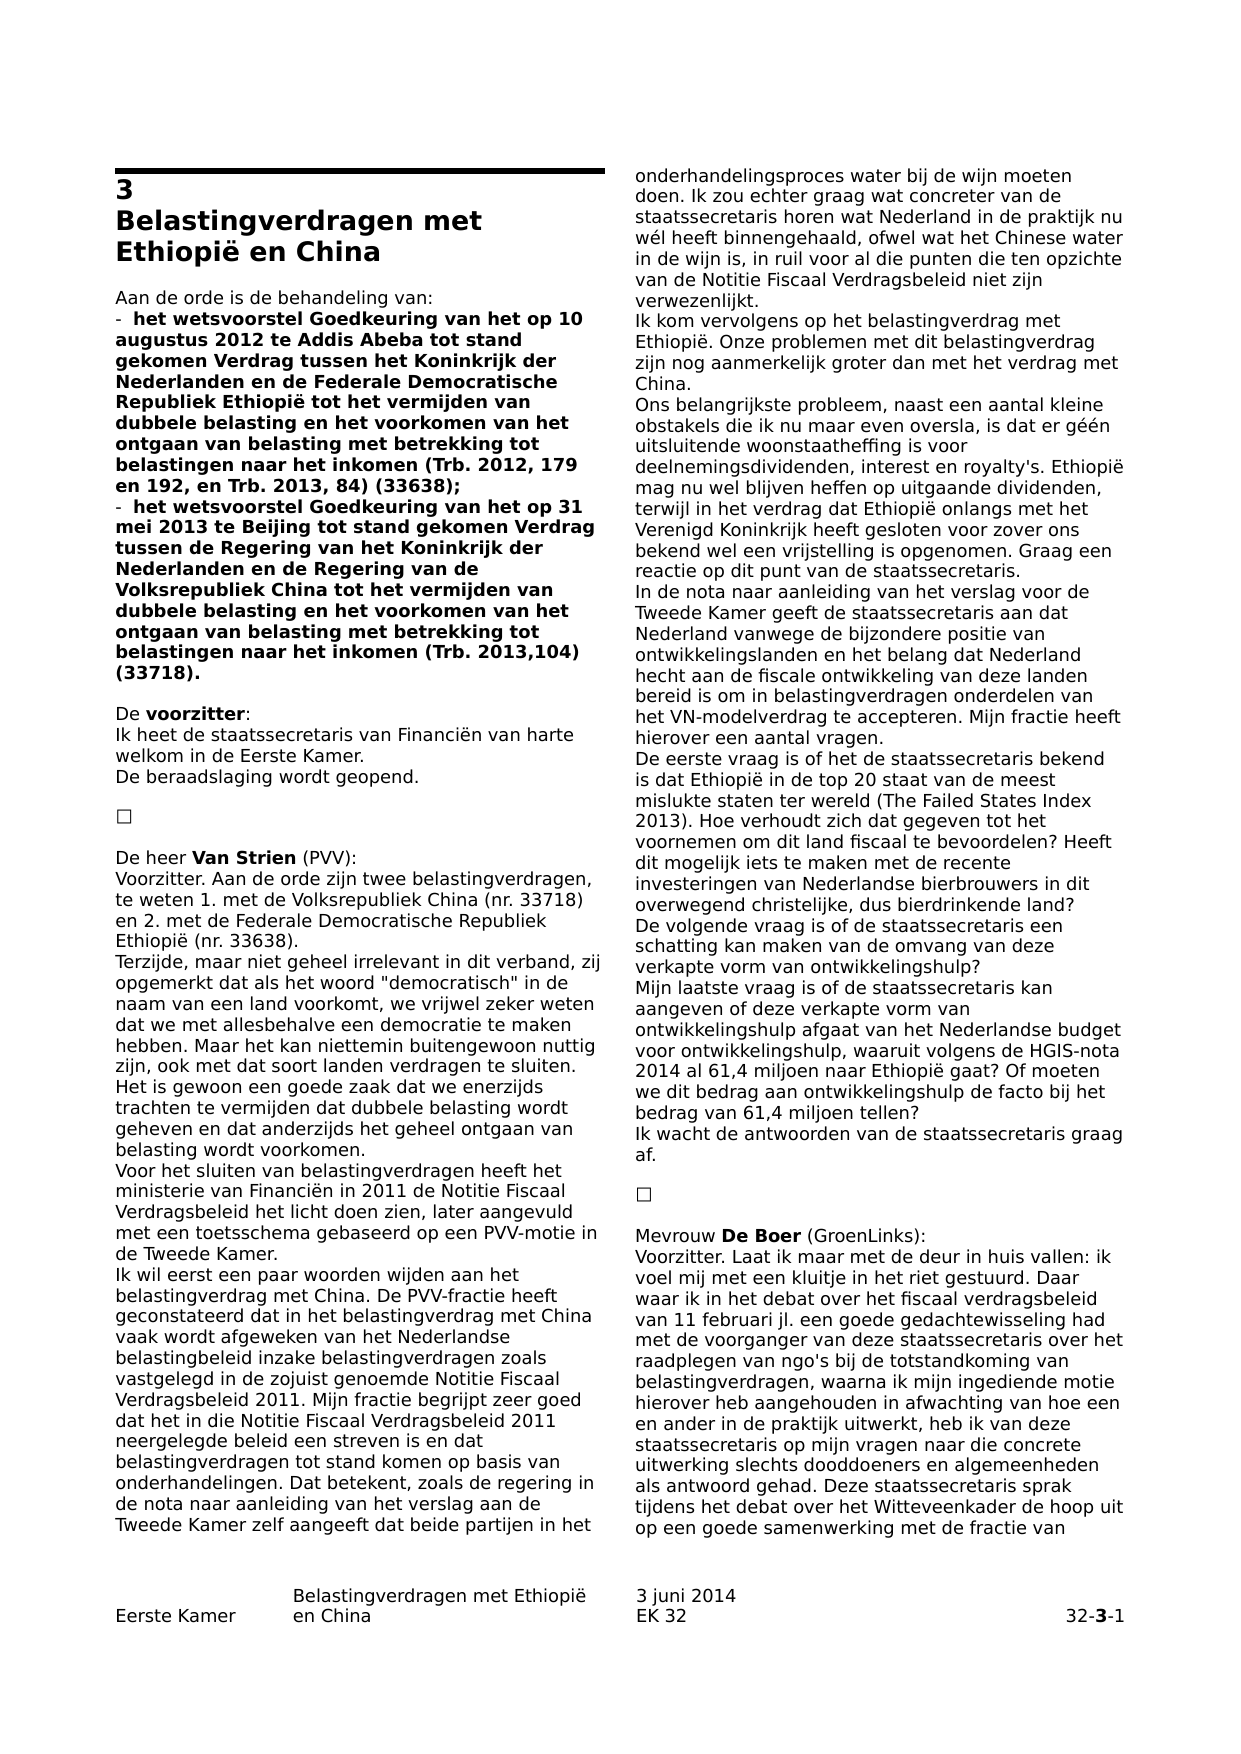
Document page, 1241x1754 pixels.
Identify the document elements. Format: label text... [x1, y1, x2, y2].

text De volgende vraag is of de staatssecretaris een schatting kan maken van de omvang van deze verkapte vorm van ontwikkelingshulp? [635, 915, 1125, 978]
text Ik wil eerst een paar woorden wijden aan het belastingverdrag met China. De PVV-fractie heeft geconstateerd dat in het belastingverdrag met China vaak wordt afgeweken van het Nederlandse belastingbeleid inzake belastingverdragen zoals vastgelegd in de zojuist genoemde Notitie Fiscaal Verdragsbeleid 2011. Mijn fractie begrijpt zeer goed dat het in die Notitie Fiscaal Verdragsbeleid 2011 neergelegde beleid een streven is en dat belastingverdragen tot stand komen op basis van onderhandelingen. Dat betekent, zoals de regering in de nota naar aanleiding van het verslag aan de Tweede Kamer zelf aangeeft dat beide partijen in het [115, 1264, 605, 1535]
text Voorzitter. Laat ik maar met de deur in huis vallen: ik voel mij met een kluitje in het riet gestuurd. Daar waar ik in het debat over het fiscaal verdragsbeleid van 11 februari jl. een goede gedachtewisseling had met de voorganger van deze staatssecretaris over het raadplegen van ngo's bij de totstandkoming van belastingverdragen, waarna ik mijn ingediende motie hierover heb aangehouden in afwachting van hoe een en ander in de praktijk uitwerkt, heb ik van deze staatssecretaris op mijn vragen naar die concrete uitwerking slechts dooddoeners en algemeenheden als antwoord gehad. Deze staatssecretaris sprak tijdens het debat over het Witteveenkader de hoop uit op een goede samenwerking met de fractie van [635, 1247, 1125, 1538]
list het wetsvoorstel Goedkeuring van het op 10 augustus 2012 te Addis Abeba tot stand gekomen Verdrag tussen het Koninkrijk der Nederlanden en de Federale Democratische Republiek Ethiopië tot het vermijden van dubbele belasting en het voorkomen van het ontgaan van belasting met betrekking tot belastingen naar het inkomen (Trb. 2012, 179 en 192, en Trb. 2013, 84) (33638); [115, 309, 605, 496]
text ⬜ [115, 807, 605, 828]
text Terzijde, maar niet geheel irrelevant in dit verband, zij opgemerkt dat als het woord "democratisch" in de naam van een land voorkomt, we vrijwel zeker weten dat we met allesbehalve een democratie te maken hebben. Maar het kan niettemin buitengewoon nuttig zijn, ook met dat soort landen verdragen te sluiten. Het is gewoon een goede zaak dat we enerzijds trachten te vermijden dat dubbele belasting wordt geheven en dat anderzijds het geheel ontgaan van belasting wordt voorkomen. [115, 952, 605, 1160]
text Voorzitter. Aan de orde zijn twee belastingverdragen, te weten 1. met de Volksrepubliek China (nr. 33718) en 2. met de Federale Democratische Republiek Ethiopië (nr. 33638). [115, 869, 605, 952]
text Mijn laatste vraag is of de staatssecretaris kan aangeven of deze verkapte vorm van ontwikkelingshulp afgaat van het Nederlandse budget voor ontwikkelingshulp, waaruit volgens de HGIS-nota 2014 al 61,4 miljoen naar Ethiopië gaat? Of moeten we dit bedrag aan ontwikkelingshulp de facto bij het bedrag van 61,4 miljoen tellen? [635, 978, 1125, 1124]
text De beraadslaging wordt geopend. [115, 766, 605, 787]
text Ik wacht de antwoorden van de staatssecretaris graag af. [635, 1124, 1125, 1165]
text Ik kom vervolgens op het belastingverdrag met Ethiopië. Onze problemen met dit belastingverdrag zijn nog aanmerkelijk groter dan met het verdrag met China. [635, 311, 1125, 394]
text ⬜ [635, 1185, 1125, 1206]
text onderhandelingsproces water bij de wijn moeten doen. Ik zou echter graag wat concreter van de staatssecretaris horen wat Nederland in de praktijk nu wél heeft binnengehaald, ofwel wat het Chinese water in de wijn is, in ruil voor al die punten die ten opzichte van de Notitie Fiscaal Verdragsbeleid niet zijn verwezenlijkt. [635, 165, 1125, 311]
text In de nota naar aanleiding van het verslag voor de Tweede Kamer geeft de staatssecretaris aan dat Nederland vanwege de bijzondere positie van ontwikkelingslanden en het belang dat Nederland hecht aan de fiscale ontwikkeling van deze landen bereid is om in belastingverdragen onderdelen van het VN-modelverdrag te accepteren. Mijn fractie heeft hierover een aantal vragen. [635, 582, 1125, 749]
list het wetsvoorstel Goedkeuring van het op 31 mei 2013 te Beijing tot stand gekomen Verdrag tussen de Regering van het Koninkrijk der Nederlanden en de Regering van de Volksrepubliek China tot het vermijden van dubbele belasting en het voorkomen van het ontgaan van belasting met betrekking tot belastingen naar het inkomen (Trb. 2013,104) (33718). [115, 496, 605, 684]
text Voor het sluiten van belastingverdragen heeft het ministerie van Financiën in 2011 de Notitie Fiscaal Verdragsbeleid het licht doen zien, later aangevuld met een toetsschema gebaseerd op een PVV-motie in de Tweede Kamer. [115, 1160, 605, 1264]
text Ik heet de staatssecretaris van Financiën van harte welkom in de Eerste Kamer. [115, 725, 605, 766]
text De eerste vraag is of het de staatssecretaris bekend is dat Ethiopië in de top 20 staat van de meest mislukte staten ter wereld (The Failed States Index 2013). Hoe verhoudt zich dat gegeven tot het voornemen om dit land fiscaal te bevoordelen? Heeft dit mogelijk iets te maken met de recente investeringen van Nederlandse bierbrouwers in dit overwegend christelijke, dus bierdrinkende land? [635, 749, 1125, 915]
title 3 Belastingverdragen met Ethiopië en China [115, 174, 605, 268]
text De voorzitter: [115, 704, 605, 725]
text De heer Van Strien (PVV): [115, 848, 605, 869]
text Aan de orde is de behandeling van: [115, 288, 605, 309]
text Ons belangrijkste probleem, naast een aantal kleine obstakels die ik nu maar even oversla, is dat er géén uitsluitende woonstaatheffing is voor deelnemingsdividenden, interest en royalty's. Ethiopië mag nu wel blijven heffen op uitgaande dividenden, terwijl in het verdrag dat Ethiopië onlangs met het Verenigd Koninkrijk heeft gesloten voor zover ons bekend wel een vrijstelling is opgenomen. Graag een reactie op dit punt van de staatssecretaris. [635, 394, 1125, 582]
text Mevrouw De Boer (GroenLinks): [635, 1226, 1125, 1247]
